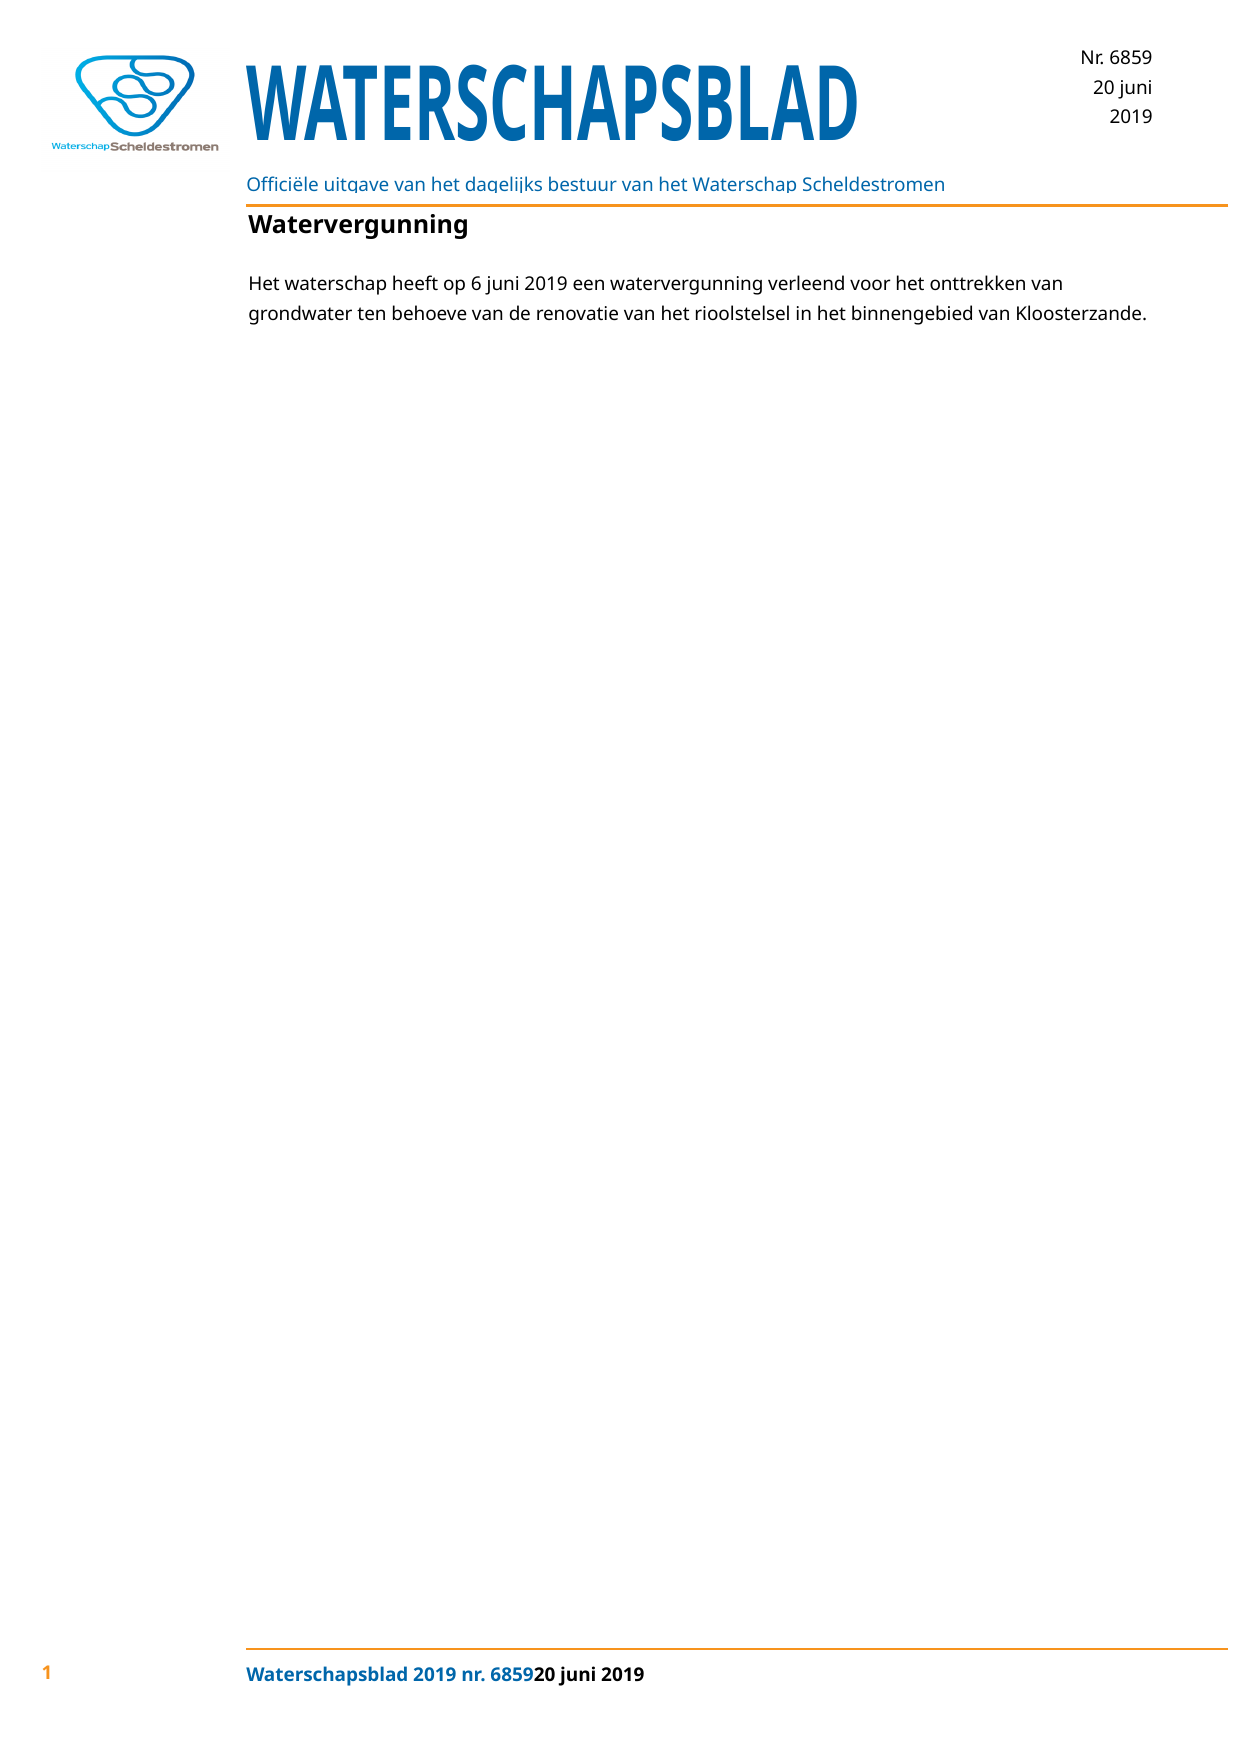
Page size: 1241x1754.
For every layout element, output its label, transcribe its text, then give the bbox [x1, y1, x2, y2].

text Het waterschap heeft op 6 juni 2019 een watervergunning verleend voor het onttrekken van grondwater ten behoeve van de renovatie van het rioolstelsel in het binnengebied van Kloosterzande. [248, 270, 1152, 326]
text Watervergunning [248, 207, 1152, 241]
picture [41, 47, 231, 172]
